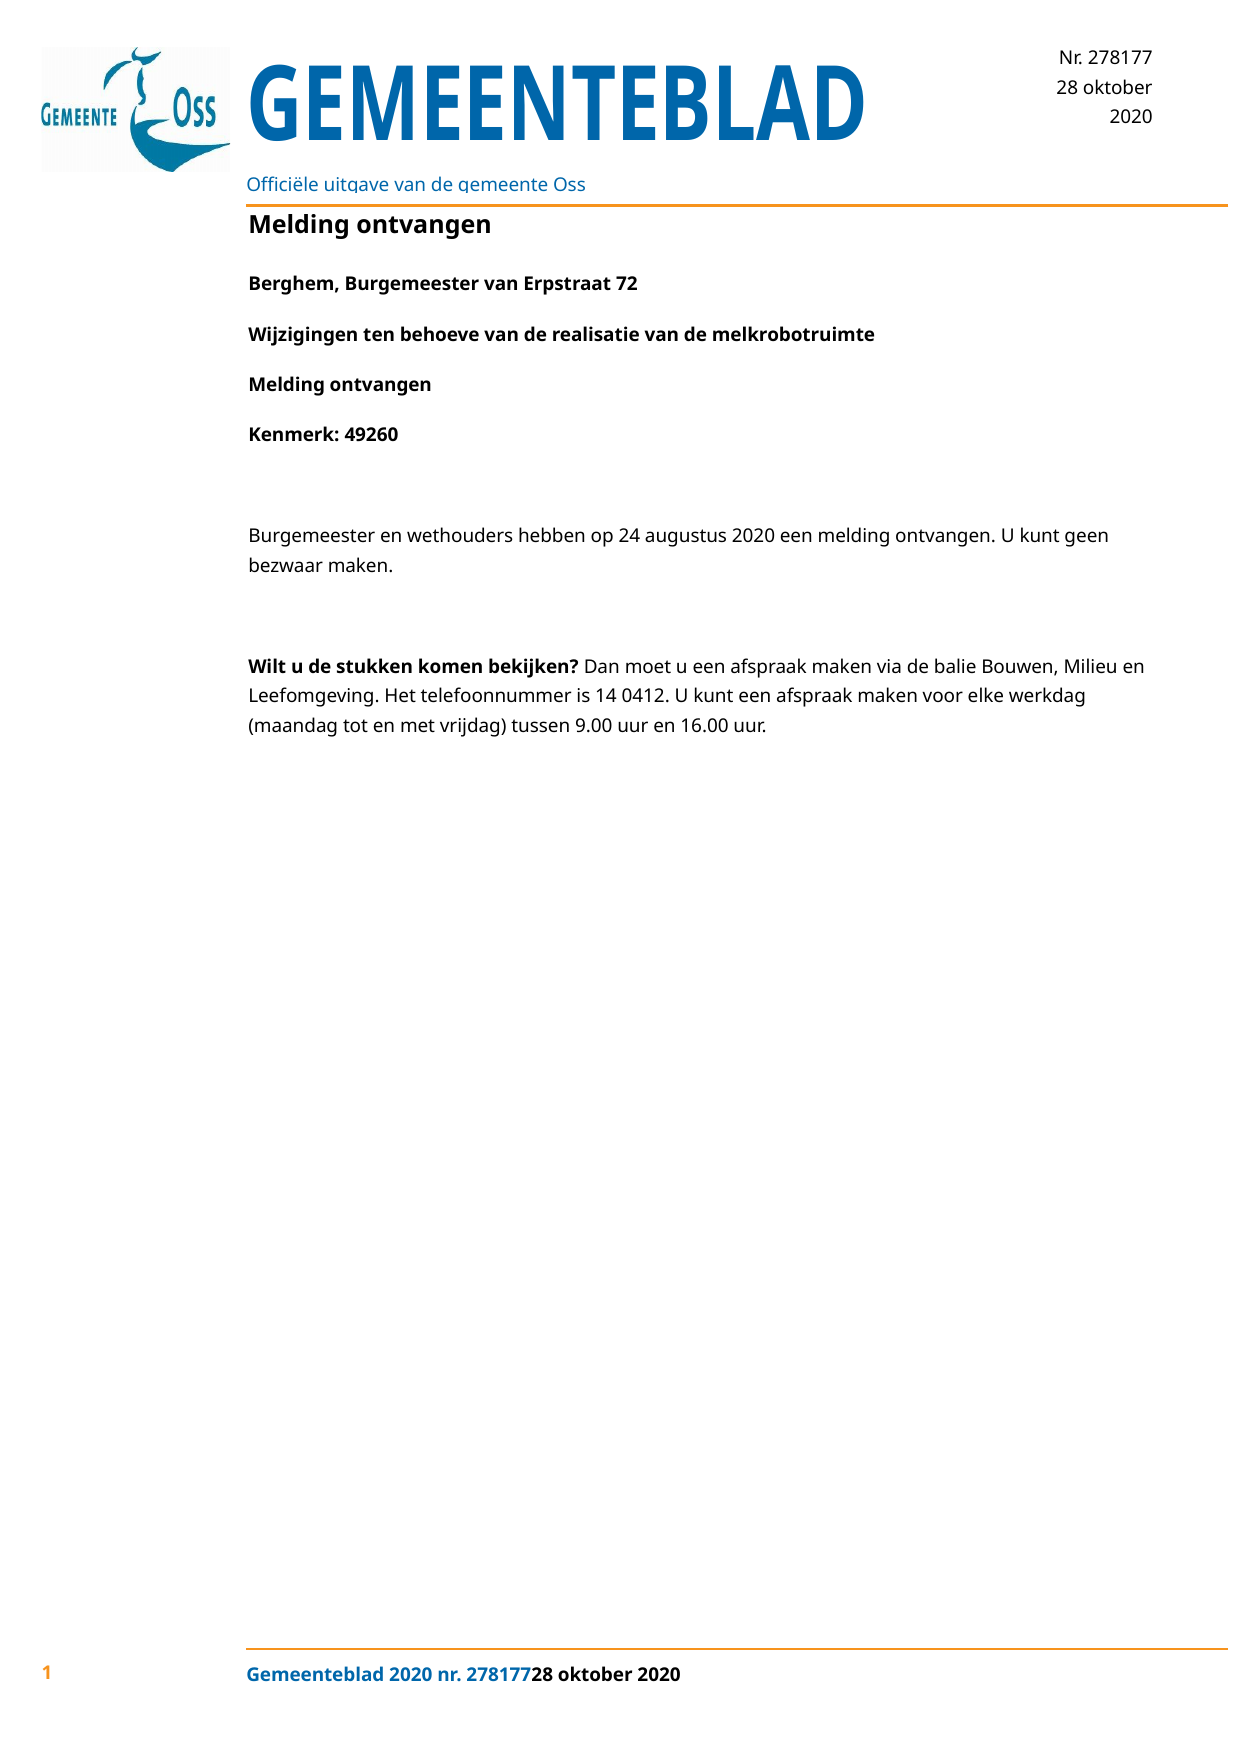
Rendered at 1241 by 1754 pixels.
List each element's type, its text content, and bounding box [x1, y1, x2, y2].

text Wijzigingen ten behoeve van de realisatie van de melkrobotruimte [248, 321, 1152, 346]
text Burgemeester en wethouders hebben op 24 augustus 2020 een melding ontvangen. U kunt geen bezwaar maken. [248, 522, 1152, 578]
text Wilt u de stukken komen bekijken? Dan moet u een afspraak maken via de balie Bouwen, Milieu en Leefomgeving. Het telefoonnummer is 14 0412. U kunt een afspraak maken voor elke werkdag (maandag tot en met vrijdag) tussen 9.00 uur en 16.00 uur. [248, 653, 1152, 738]
picture [41, 47, 231, 172]
text Kenmerk: 49260 [248, 422, 1152, 447]
text Berghem, Burgemeester van Erpstraat 72 [248, 270, 1152, 296]
text Melding ontvangen [248, 207, 1152, 241]
text Melding ontvangen [248, 371, 1152, 397]
